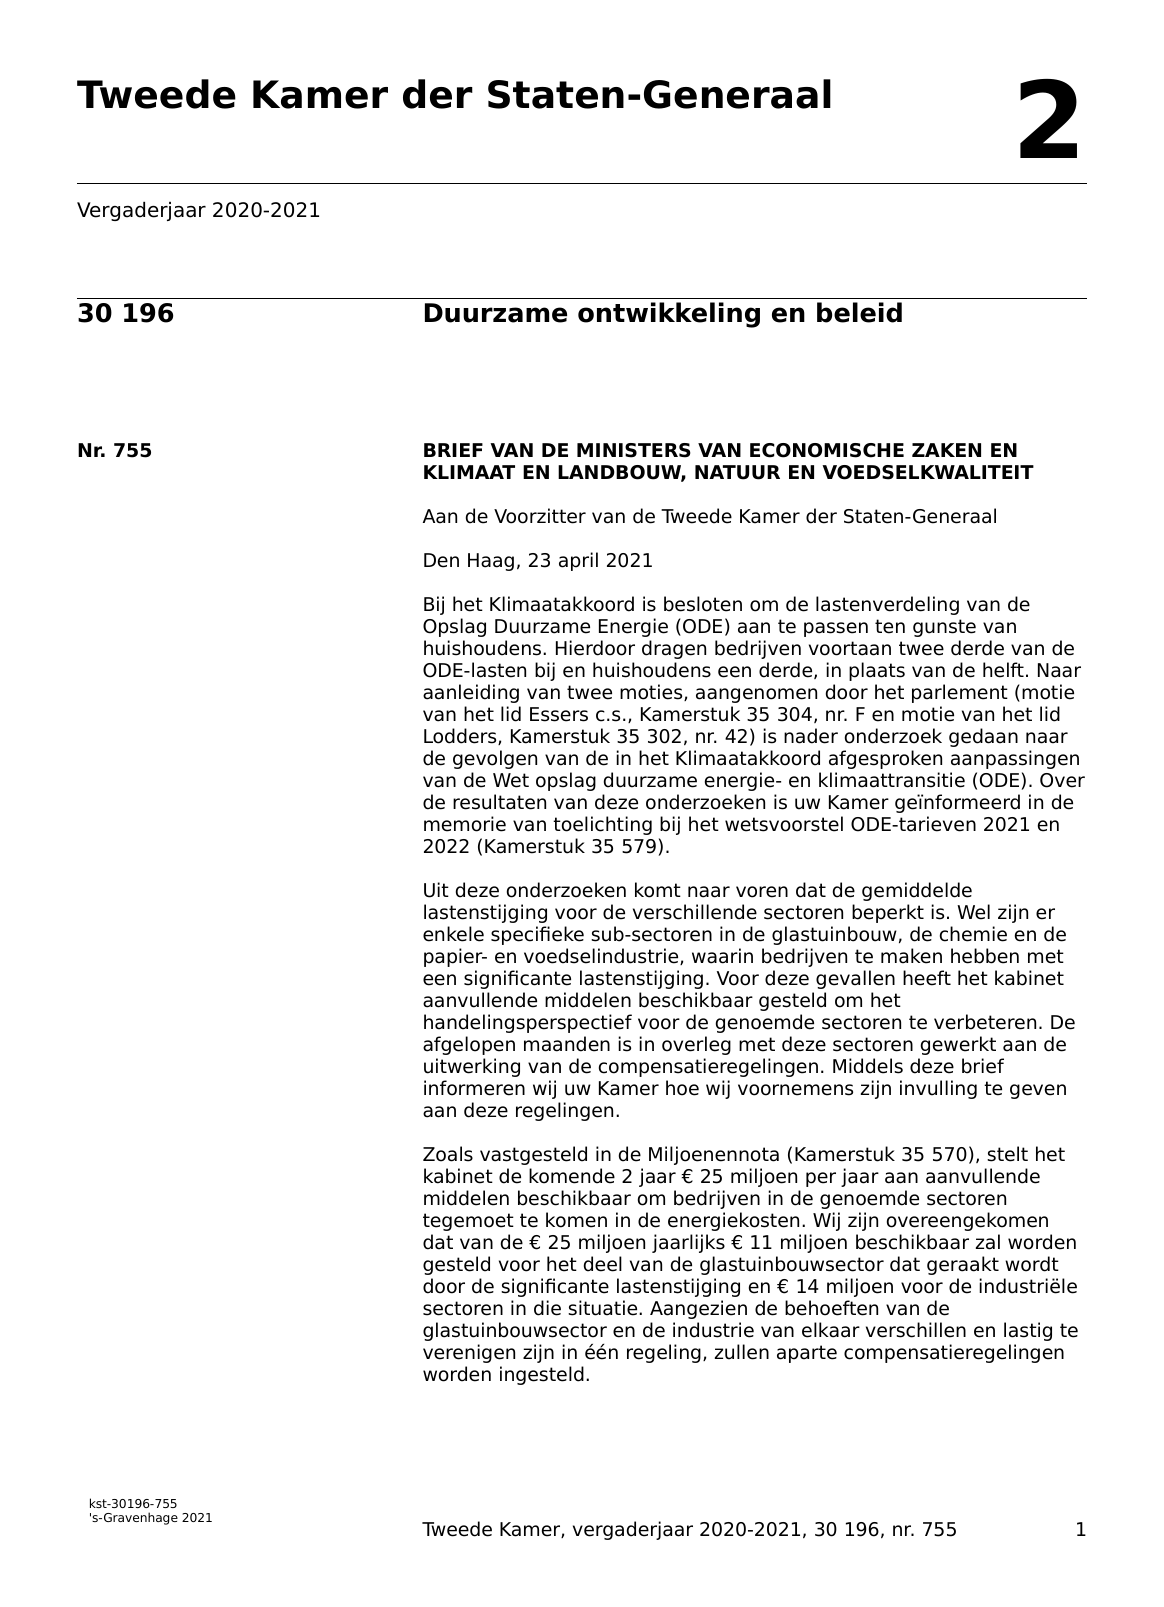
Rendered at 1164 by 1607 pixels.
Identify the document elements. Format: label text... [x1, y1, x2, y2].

subtitle Nr. 755 BRIEF VAN DE MINISTERS VAN ECONOMISCHE ZAKEN EN KLIMAAT EN LANDBOUW, NATUUR EN VOEDSELKWALITEIT [77, 440, 1087, 484]
text Bij het Klimaatakkoord is besloten om de lastenverdeling van de Opslag Duurzame Energie (ODE) aan te passen ten gunste van huishoudens. Hierdoor dragen bedrijven voortaan twee derde van de ODE-lasten bij en huishoudens een derde, in plaats van de helft. Naar aanleiding van twee moties, aangenomen door het parlement (motie van het lid Essers c.s., Kamerstuk 35 304, nr. F en motie van het lid Lodders, Kamerstuk 35 302, nr. 42) is nader onderzoek gedaan naar de gevolgen van de in het Klimaatakkoord afgesproken aanpassingen van de Wet opslag duurzame energie- en klimaattransitie (ODE). Over de resultaten van deze onderzoeken is uw Kamer geïnformeerd in de memorie van toelichting bij het wetsvoorstel ODE-tarieven 2021 en 2022 (Kamerstuk 35 579). [422, 594, 1087, 858]
text Uit deze onderzoeken komt naar voren dat de gemiddelde lastenstijging voor de verschillende sectoren beperkt is. Wel zijn er enkele specifieke sub-sectoren in de glastuinbouw, de chemie en de papier- en voedselindustrie, waarin bedrijven te maken hebben met een significante lastenstijging. Voor deze gevallen heeft het kabinet aanvullende middelen beschikbaar gesteld om het handelingsperspectief voor de genoemde sectoren te verbeteren. De afgelopen maanden is in overleg met deze sectoren gewerkt aan de uitwerking van de compensatieregelingen. Middels deze brief informeren wij uw Kamer hoe wij voornemens zijn invulling te geven aan deze regelingen. [422, 880, 1087, 1122]
text Zoals vastgesteld in de Miljoenennota (Kamerstuk 35 570), stelt het kabinet de komende 2 jaar € 25 miljoen per jaar aan aanvullende middelen beschikbaar om bedrijven in de genoemde sectoren tegemoet te komen in de energiekosten. Wij zijn overeengekomen dat van de € 25 miljoen jaarlijks € 11 miljoen beschikbaar zal worden gesteld voor het deel van de glastuinbouwsector dat geraakt wordt door de significante lastenstijging en € 14 miljoen voor de industriële sectoren in die situatie. Aangezien de behoeften van de glastuinbouwsector en de industrie van elkaar verschillen en lastig te verenigen zijn in één regeling, zullen aparte compensatieregelingen worden ingesteld. [422, 1144, 1087, 1386]
text 's-Gravenhage 2021 [88, 1511, 323, 1525]
text Aan de Voorzitter van de Tweede Kamer der Staten-Generaal [422, 506, 1087, 528]
table_header Tweede Kamer der Staten-Generaal [77, 59, 886, 183]
subtitle 30 196 Duurzame ontwikkeling en beleid [77, 299, 1087, 329]
table_cell Vergaderjaar 2020-2021 [77, 184, 1087, 298]
table_header 2 [886, 59, 1087, 183]
text kst-30196-755 [88, 1497, 323, 1511]
text Den Haag, 23 april 2021 [422, 550, 1087, 572]
